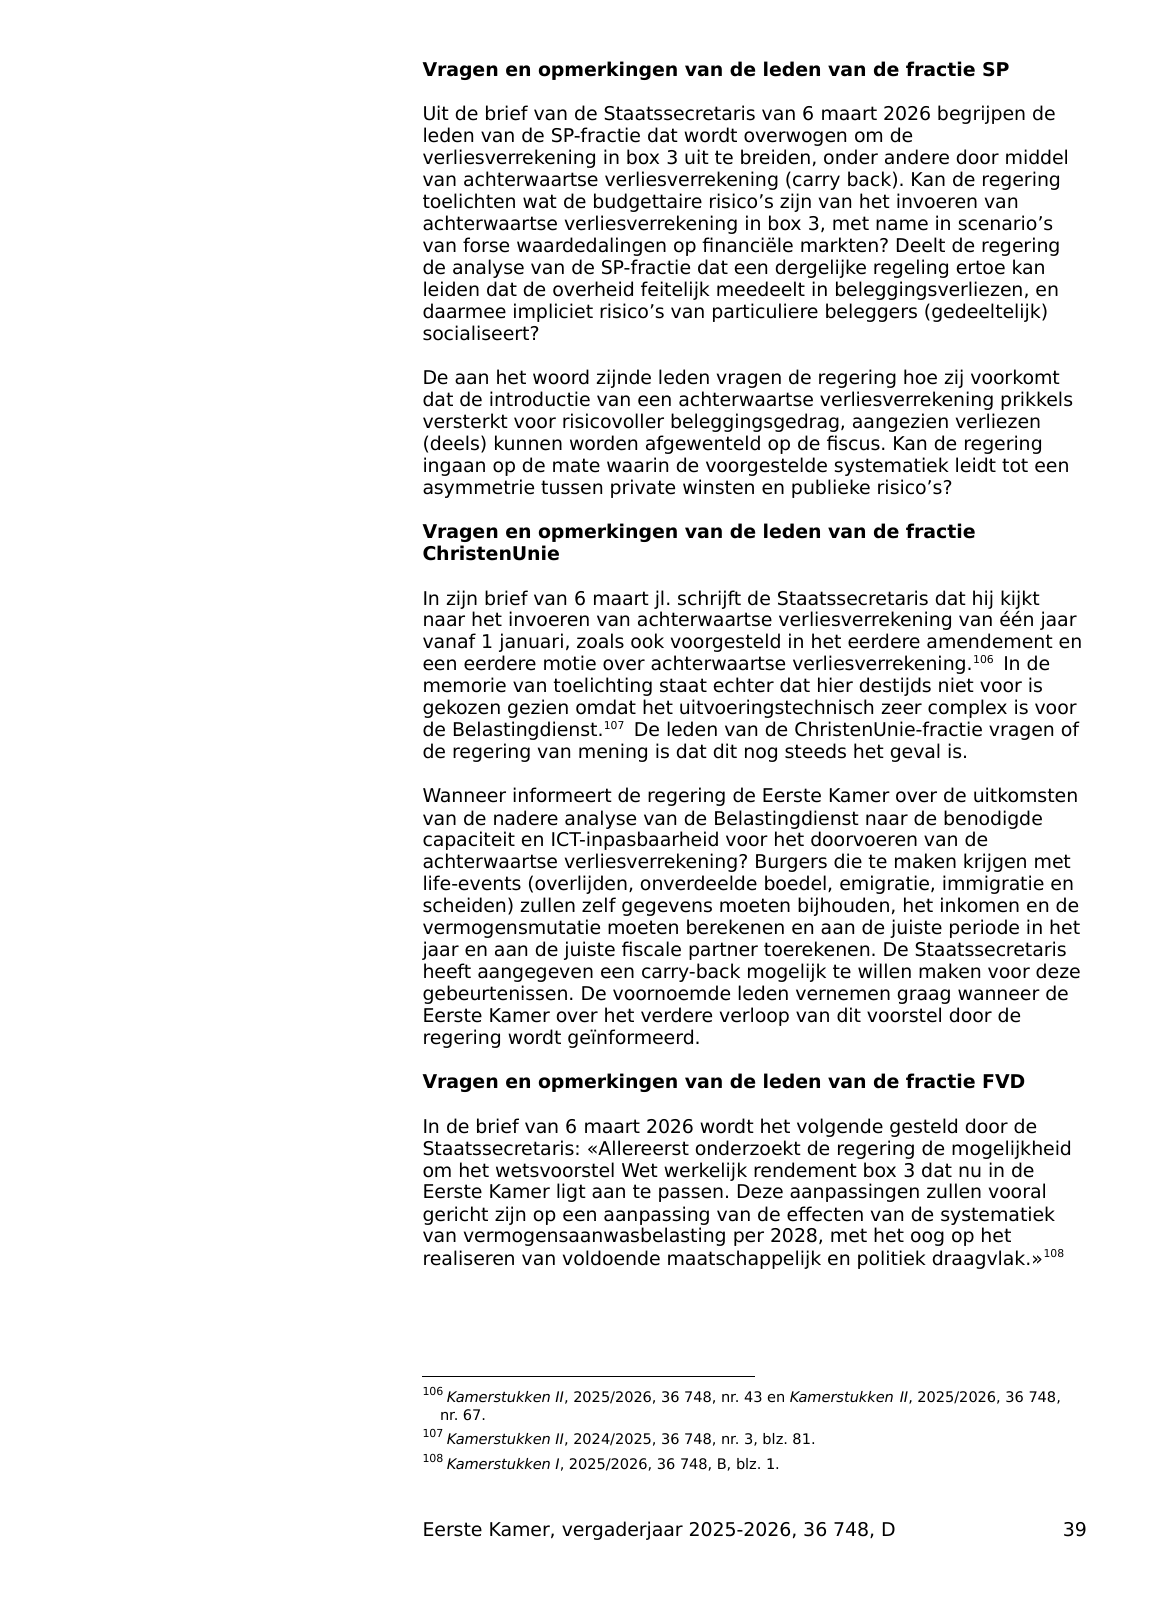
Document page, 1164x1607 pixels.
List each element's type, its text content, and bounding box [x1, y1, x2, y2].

subtitle Vragen en opmerkingen van de leden van de fractie ChristenUnie [422, 521, 1087, 565]
text Uit de brief van de Staatssecretaris van 6 maart 2026 begrijpen de leden van de SP-fractie dat wordt overwogen om de verliesverrekening in box 3 uit te breiden, onder andere door middel van achterwaartse verliesverrekening (carry back). Kan de regering toelichten wat de budgettaire risico’s zijn van het invoeren van achterwaartse verliesverrekening in box 3, met name in scenario’s van forse waardedalingen op financiële markten? Deelt de regering de analyse van de SP-fractie dat een dergelijke regeling ertoe kan leiden dat de overheid feitelijk meedeelt in beleggingsverliezen, en daarmee impliciet risico’s van particuliere beleggers (gedeeltelijk) socialiseert? [422, 103, 1087, 345]
text Wanneer informeert de regering de Eerste Kamer over de uitkomsten van de nadere analyse van de Belastingdienst naar de benodigde capaciteit en ICT-inpasbaarheid voor het doorvoeren van de achterwaartse verliesverrekening? Burgers die te maken krijgen met life-events (overlijden, onverdeelde boedel, emigratie, immigratie en scheiden) zullen zelf gegevens moeten bijhouden, het inkomen en de vermogensmutatie moeten berekenen en aan de juiste periode in het jaar en aan de juiste fiscale partner toerekenen. De Staatssecretaris heeft aangegeven een carry-back mogelijk te willen maken voor deze gebeurtenissen. De voornoemde leden vernemen graag wanneer de Eerste Kamer over het verdere verloop van dit voorstel door de regering wordt geïnformeerd. [422, 785, 1087, 1049]
text Kamerstukken I, 2025/2026, 36 748, B, blz. 1. [422, 1452, 1087, 1474]
text In de brief van 6 maart 2026 wordt het volgende gesteld door de Staatssecretaris: «Allereerst onderzoekt de regering de mogelijkheid om het wetsvoorstel Wet werkelijk rendement box 3 dat nu in de Eerste Kamer ligt aan te passen. Deze aanpassingen zullen vooral gericht zijn op een aanpassing van de effecten van de systematiek van vermogensaanwasbelasting per 2028, met het oog op het realiseren van voldoende maatschappelijk en politiek draagvlak.» [422, 1116, 1087, 1269]
text De aan het woord zijnde leden vragen de regering hoe zij voorkomt dat de introductie van een achterwaartse verliesverrekening prikkels versterkt voor risicovoller beleggingsgedrag, aangezien verliezen (deels) kunnen worden afgewenteld op de fiscus. Kan de regering ingaan op de mate waarin de voorgestelde systematiek leidt tot een asymmetrie tussen private winsten en publieke risico’s? [422, 367, 1087, 499]
subtitle Vragen en opmerkingen van de leden van de fractie SP [422, 59, 1087, 81]
text In zijn brief van 6 maart jl. schrijft de Staatssecretaris dat hij kijkt naar het invoeren van achterwaartse verliesverrekening van één jaar vanaf 1 januari, zoals ook voorgesteld in het eerdere amendement en een eerdere motie over achterwaartse verliesverrekening. In de memorie van toelichting staat echter dat hier destijds niet voor is gekozen gezien omdat het uitvoeringstechnisch zeer complex is voor de Belastingdienst. De leden van de ChristenUnie-fractie vragen of de regering van mening is dat dit nog steeds het geval is. [422, 587, 1087, 763]
text Kamerstukken II, 2024/2025, 36 748, nr. 3, blz. 81. [422, 1427, 1087, 1449]
text Kamerstukken II, 2025/2026, 36 748, nr. 43 en Kamerstukken II, 2025/2026, 36 748, nr. 67. [422, 1385, 1087, 1424]
subtitle Vragen en opmerkingen van de leden van de fractie FVD [422, 1071, 1087, 1093]
